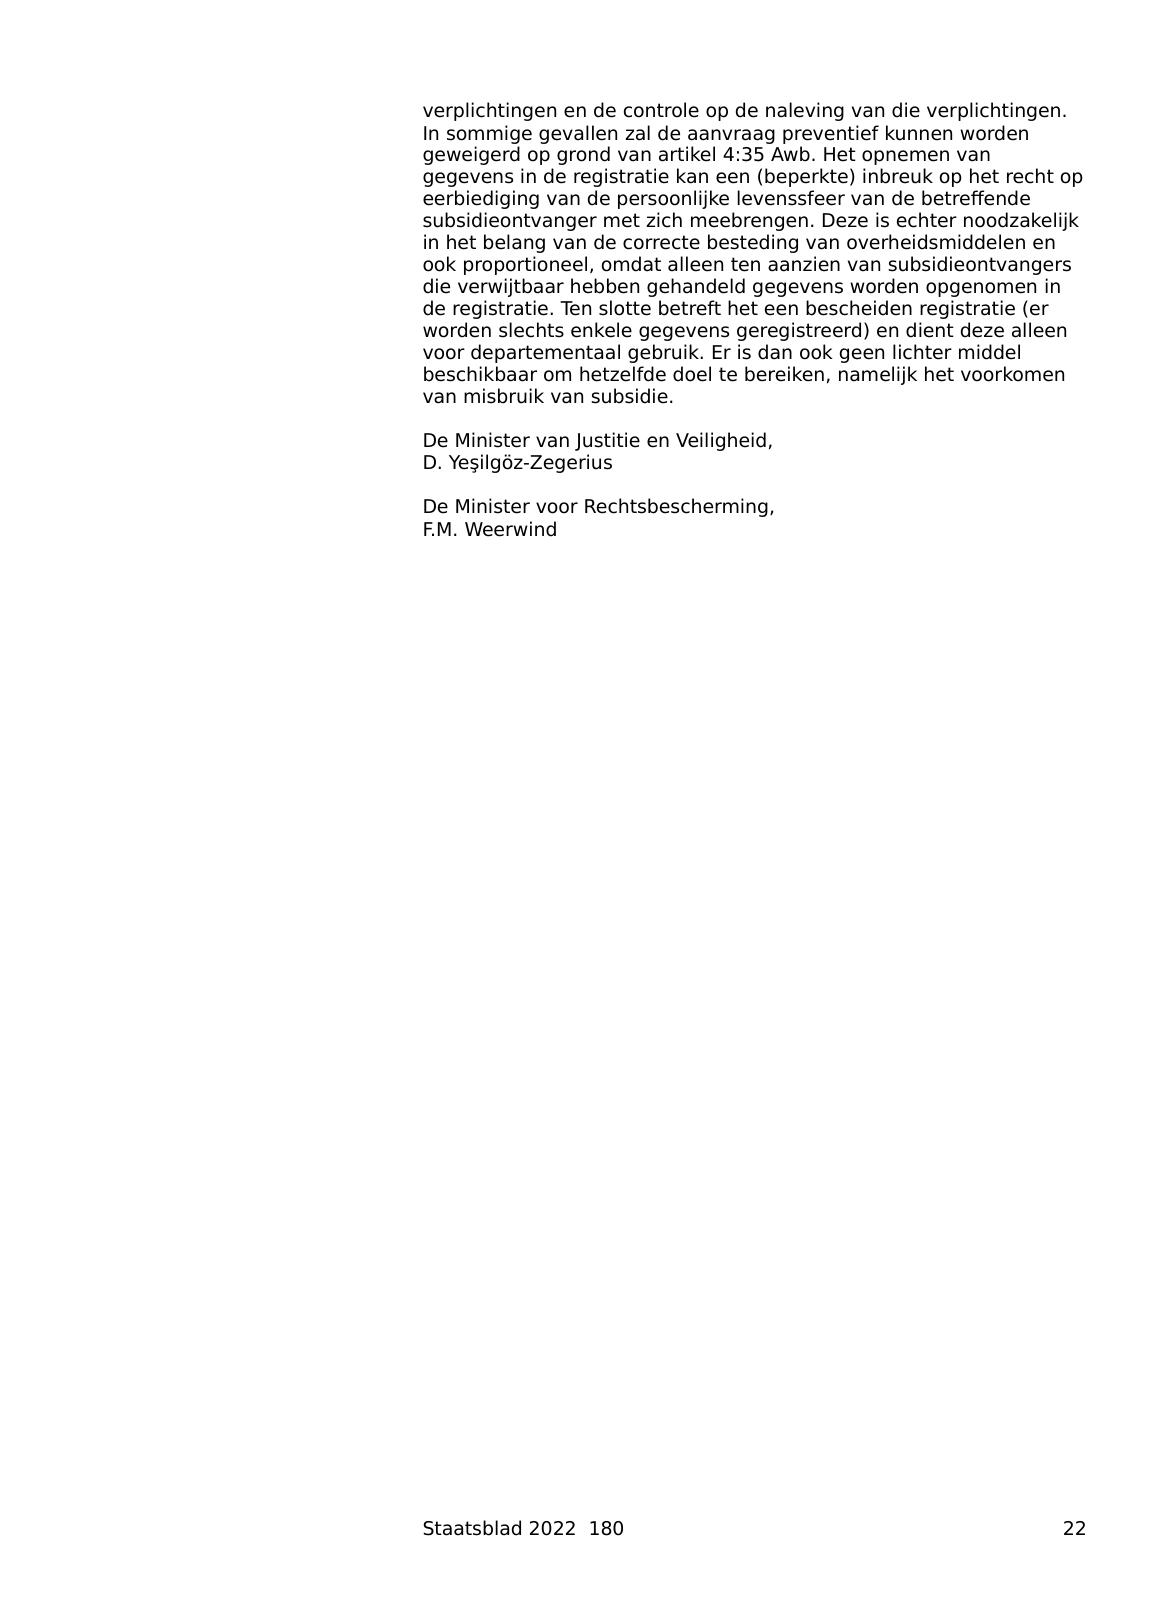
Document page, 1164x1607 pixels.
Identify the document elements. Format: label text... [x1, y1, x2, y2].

text De Minister voor Rechtsbescherming, F.M. Weerwind [422, 496, 1087, 540]
text verplichtingen en de controle op de naleving van die verplichtingen. In sommige gevallen zal de aanvraag preventief kunnen worden geweigerd op grond van artikel 4:35 Awb. Het opnemen van gegevens in de registratie kan een (beperkte) inbreuk op het recht op eerbiediging van de persoonlijke levenssfeer van de betreffende subsidieontvanger met zich meebrengen. Deze is echter noodzakelijk in het belang van de correcte besteding van overheidsmiddelen en ook proportioneel, omdat alleen ten aanzien van subsidieontvangers die verwijtbaar hebben gehandeld gegevens worden opgenomen in de registratie. Ten slotte betreft het een bescheiden registratie (er worden slechts enkele gegevens geregistreerd) en dient deze alleen voor departementaal gebruik. Er is dan ook geen lichter middel beschikbaar om hetzelfde doel te bereiken, namelijk het voorkomen van misbruik van subsidie. [422, 100, 1087, 408]
text De Minister van Justitie en Veiligheid, D. Yeşilgöz-Zegerius [422, 430, 1087, 474]
